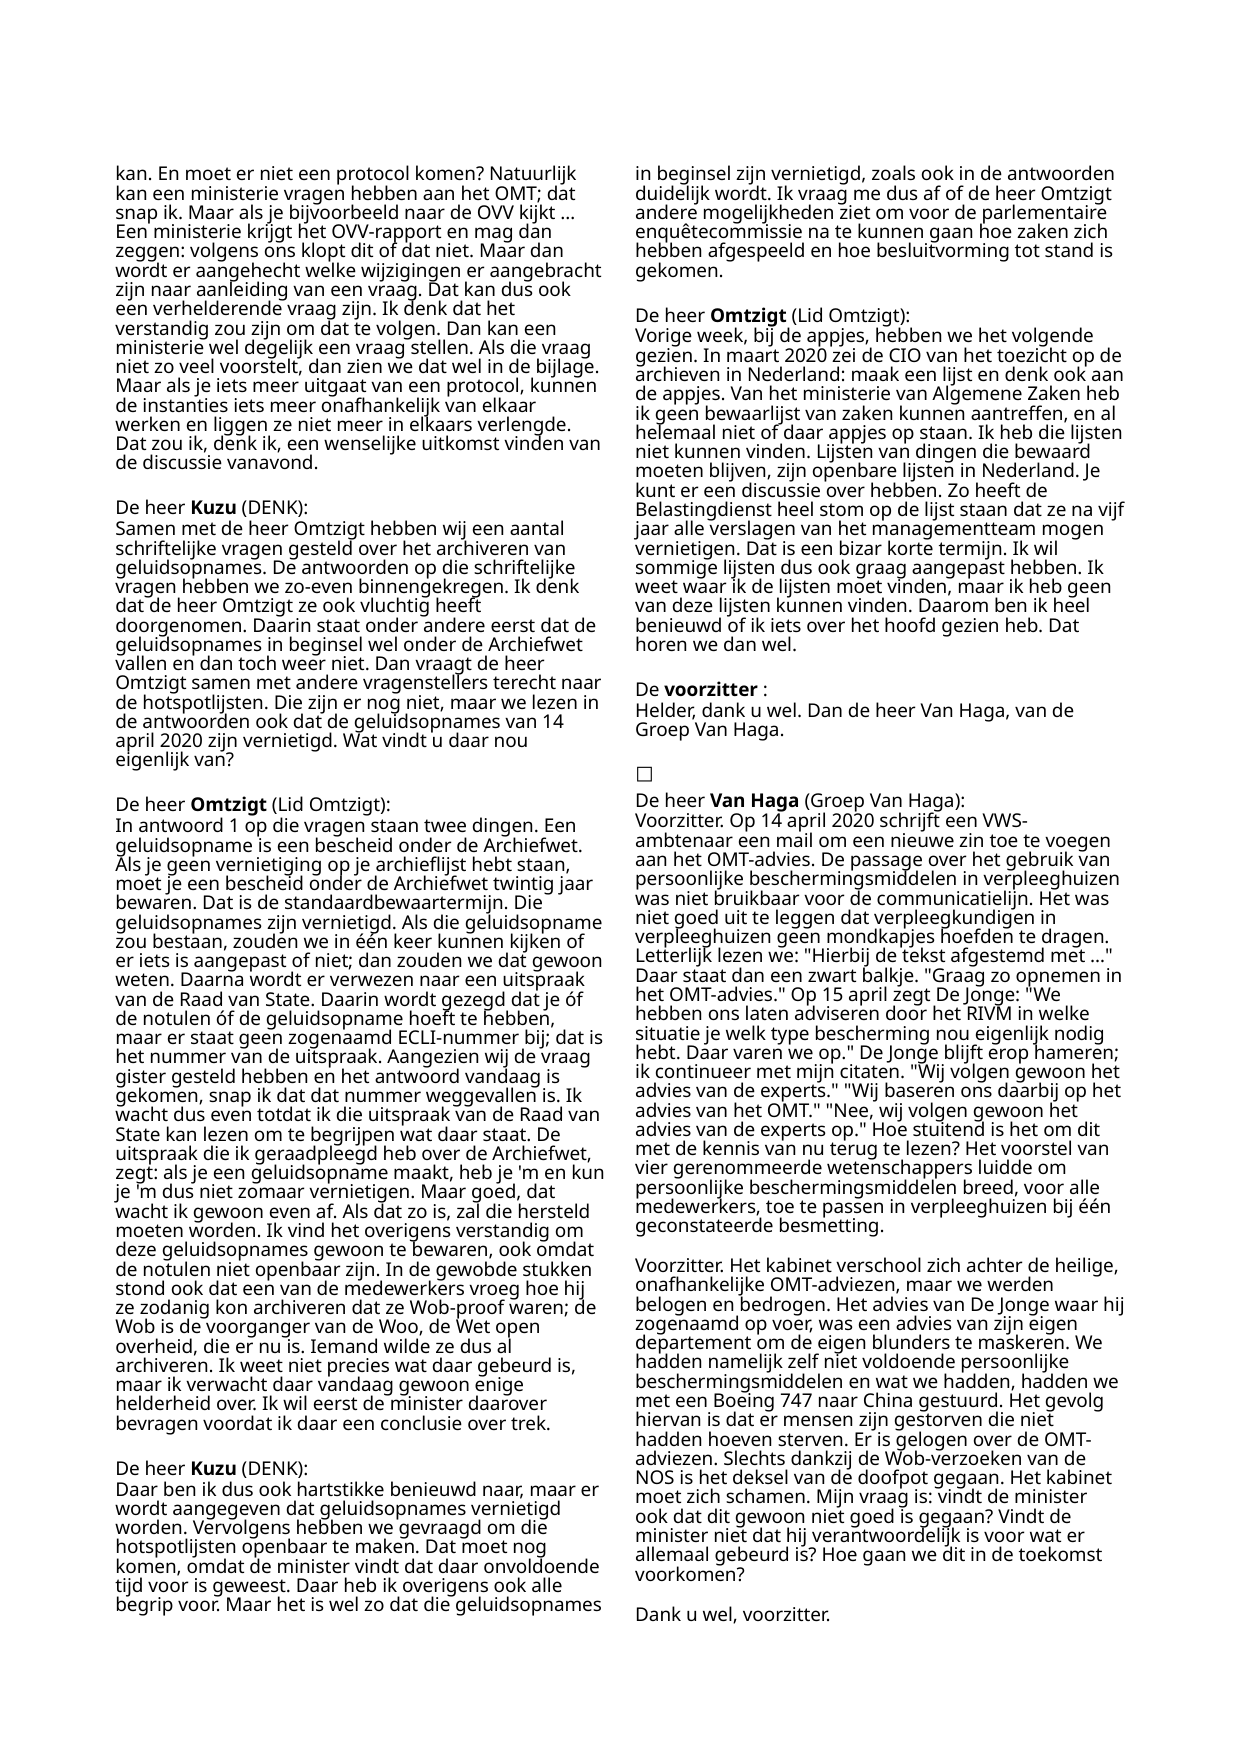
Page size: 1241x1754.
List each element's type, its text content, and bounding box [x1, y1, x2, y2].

text Voorzitter. Op 14 april 2020 schrijft een VWS-ambtenaar een mail om een nieuwe zin toe te voegen aan het OMT-advies. De passage over het gebruik van persoonlijke beschermingsmiddelen in verpleeghuizen was niet bruikbaar voor de communicatielijn. Het was niet goed uit te leggen dat verpleegkundigen in verpleeghuizen geen mondkapjes hoefden te dragen. Letterlijk lezen we: "Hierbij de tekst afgestemd met …" Daar staat dan een zwart balkje. "Graag zo opnemen in het OMT-advies." Op 15 april zegt De Jonge: "We hebben ons laten adviseren door het RIVM in welke situatie je welk type bescherming nou eigenlijk nodig hebt. Daar varen we op." De Jonge blijft erop hameren; ik continueer met mijn citaten. "Wij volgen gewoon het advies van de experts." "Wij baseren ons daarbij op het advies van het OMT." "Nee, wij volgen gewoon het advies van de experts op." Hoe stuitend is het om dit met de kennis van nu terug te lezen? Het voorstel van vier gerenommeerde wetenschappers luidde om persoonlijke beschermingsmiddelen breed, voor alle medewerkers, toe te passen in verpleeghuizen bij één geconstateerde besmetting. [635, 812, 1125, 1236]
text Helder, dank u wel. Dan de heer Van Haga, van de Groep Van Haga. [635, 702, 1125, 740]
text in beginsel zijn vernietigd, zoals ook in de antwoorden duidelijk wordt. Ik vraag me dus af of de heer Omtzigt andere mogelijkheden ziet om voor de parlementaire enquêtecommissie na te kunnen gaan hoe zaken zich hebben afgespeeld en hoe besluitvorming tot stand is gekomen. [635, 165, 1125, 281]
text De voorzitter : [635, 676, 1125, 702]
text Dank u wel, voorzitter. [635, 1606, 1125, 1625]
text De heer Omtzigt (Lid Omtzigt): [115, 792, 605, 817]
text In antwoord 1 op die vragen staan twee dingen. Een geluidsopname is een bescheid onder de Archiefwet. Als je geen vernietiging op je archieflijst hebt staan, moet je een bescheid onder de Archiefwet twintig jaar bewaren. Dat is de standaardbewaartermijn. Die geluidsopnames zijn vernietigd. Als die geluidsopname zou bestaan, zouden we in één keer kunnen kijken of er iets is aangepast of niet; dan zouden we dat gewoon weten. Daarna wordt er verwezen naar een uitspraak van de Raad van State. Daarin wordt gezegd dat je óf de notulen óf de geluidsopname hoeft te hebben, maar er staat geen zogenaamd ECLI-nummer bij; dat is het nummer van de uitspraak. Aangezien wij de vraag gister gesteld hebben en het antwoord vandaag is gekomen, snap ik dat dat nummer weggevallen is. Ik wacht dus even totdat ik die uitspraak van de Raad van State kan lezen om te begrijpen wat daar staat. De uitspraak die ik geraadpleegd heb over de Archiefwet, zegt: als je een geluidsopname maakt, heb je 'm en kun je 'm dus niet zomaar vernietigen. Maar goed, dat wacht ik gewoon even af. Als dat zo is, zal die hersteld moeten worden. Ik vind het overigens verstandig om deze geluidsopnames gewoon te bewaren, ook omdat de notulen niet openbaar zijn. In de gewobde stukken stond ook dat een van de medewerkers vroeg hoe hij ze zodanig kon archiveren dat ze Wob-proof waren; de Wob is de voorganger van de Woo, de Wet open overheid, die er nu is. Iemand wilde ze dus al archiveren. Ik weet niet precies wat daar gebeurd is, maar ik verwacht daar vandaag gewoon enige helderheid over. Ik wil eerst de minister daarover bevragen voordat ik daar een conclusie over trek. [115, 817, 605, 1434]
text De heer Kuzu (DENK): [115, 494, 605, 520]
text Daar ben ik dus ook hartstikke benieuwd naar, maar er wordt aangegeven dat geluidsopnames vernietigd worden. Vervolgens hebben we gevraagd om die hotspotlijsten openbaar te maken. Dat moet nog komen, omdat de minister vindt dat daar onvoldoende tijd voor is geweest. Daar heb ik overigens ook alle begrip voor. Maar het is wel zo dat die geluidsopnames [115, 1481, 605, 1615]
text Vorige week, bij de appjes, hebben we het volgende gezien. In maart 2020 zei de CIO van het toezicht op de archieven in Nederland: maak een lijst en denk ook aan de appjes. Van het ministerie van Algemene Zaken heb ik geen bewaarlijst van zaken kunnen aantreffen, en al helemaal niet of daar appjes op staan. Ik heb die lijsten niet kunnen vinden. Lijsten van dingen die bewaard moeten blijven, zijn openbare lijsten in Nederland. Je kunt er een discussie over hebben. Zo heeft de Belastingdienst heel stom op de lijst staan dat ze na vijf jaar alle verslagen van het managementteam mogen vernietigen. Dat is een bizar korte termijn. Ik wil sommige lijsten dus ook graag aangepast hebben. Ik weet waar ik de lijsten moet vinden, maar ik heb geen van deze lijsten kunnen vinden. Daarom ben ik heel benieuwd of ik iets over het hoofd gezien heb. Dat horen we dan wel. [635, 327, 1125, 655]
text Samen met de heer Omtzigt hebben wij een aantal schriftelijke vragen gesteld over het archiveren van geluidsopnames. De antwoorden op die schriftelijke vragen hebben we zo-even binnengekregen. Ik denk dat de heer Omtzigt ze ook vluchtig heeft doorgenomen. Daarin staat onder andere eerst dat de geluidsopnames in beginsel wel onder de Archiefwet vallen en dan toch weer niet. Dan vraagt de heer Omtzigt samen met andere vragenstellers terecht naar de hotspotlijsten. Die zijn er nog niet, maar we lezen in de antwoorden ook dat de geluidsopnames van 14 april 2020 zijn vernietigd. Wat vindt u daar nou eigenlijk van? [115, 520, 605, 771]
text De heer Omtzigt (Lid Omtzigt): [635, 302, 1125, 327]
text De heer Kuzu (DENK): [115, 1455, 605, 1481]
text Voorzitter. Het kabinet verschool zich achter de heilige, onafhankelijke OMT-adviezen, maar we werden belogen en bedrogen. Het advies van De Jonge waar hij zogenaamd op voer, was een advies van zijn eigen departement om de eigen blunders te maskeren. We hadden namelijk zelf niet voldoende persoonlijke beschermingsmiddelen en wat we hadden, hadden we met een Boeing 747 naar China gestuurd. Het gevolg hiervan is dat er mensen zijn gestorven die niet hadden hoeven sterven. Er is gelogen over de OMT-adviezen. Slechts dankzij de Wob-verzoeken van de NOS is het deksel van de doofpot gegaan. Het kabinet moet zich schamen. Mijn vraag is: vindt de minister ook dat dit gewoon niet goed is gegaan? Vindt de minister niet dat hij verantwoordelijk is voor wat er allemaal gebeurd is? Hoe gaan we dit in de toekomst voorkomen? [635, 1257, 1125, 1585]
text kan. En moet er niet een protocol komen? Natuurlijk kan een ministerie vragen hebben aan het OMT; dat snap ik. Maar als je bijvoorbeeld naar de OVV kijkt … Een ministerie krijgt het OVV-rapport en mag dan zeggen: volgens ons klopt dit of dat niet. Maar dan wordt er aangehecht welke wijzigingen er aangebracht zijn naar aanleiding van een vraag. Dat kan dus ook een verhelderende vraag zijn. Ik denk dat het verstandig zou zijn om dat te volgen. Dan kan een ministerie wel degelijk een vraag stellen. Als die vraag niet zo veel voorstelt, dan zien we dat wel in de bijlage. Maar als je iets meer uitgaat van een protocol, kunnen de instanties iets meer onafhankelijk van elkaar werken en liggen ze niet meer in elkaars verlengde. Dat zou ik, denk ik, een wenselijke uitkomst vinden van de discussie vanavond. [115, 165, 605, 474]
text ⬜ [635, 761, 1125, 787]
text De heer Van Haga (Groep Van Haga): [635, 787, 1125, 812]
